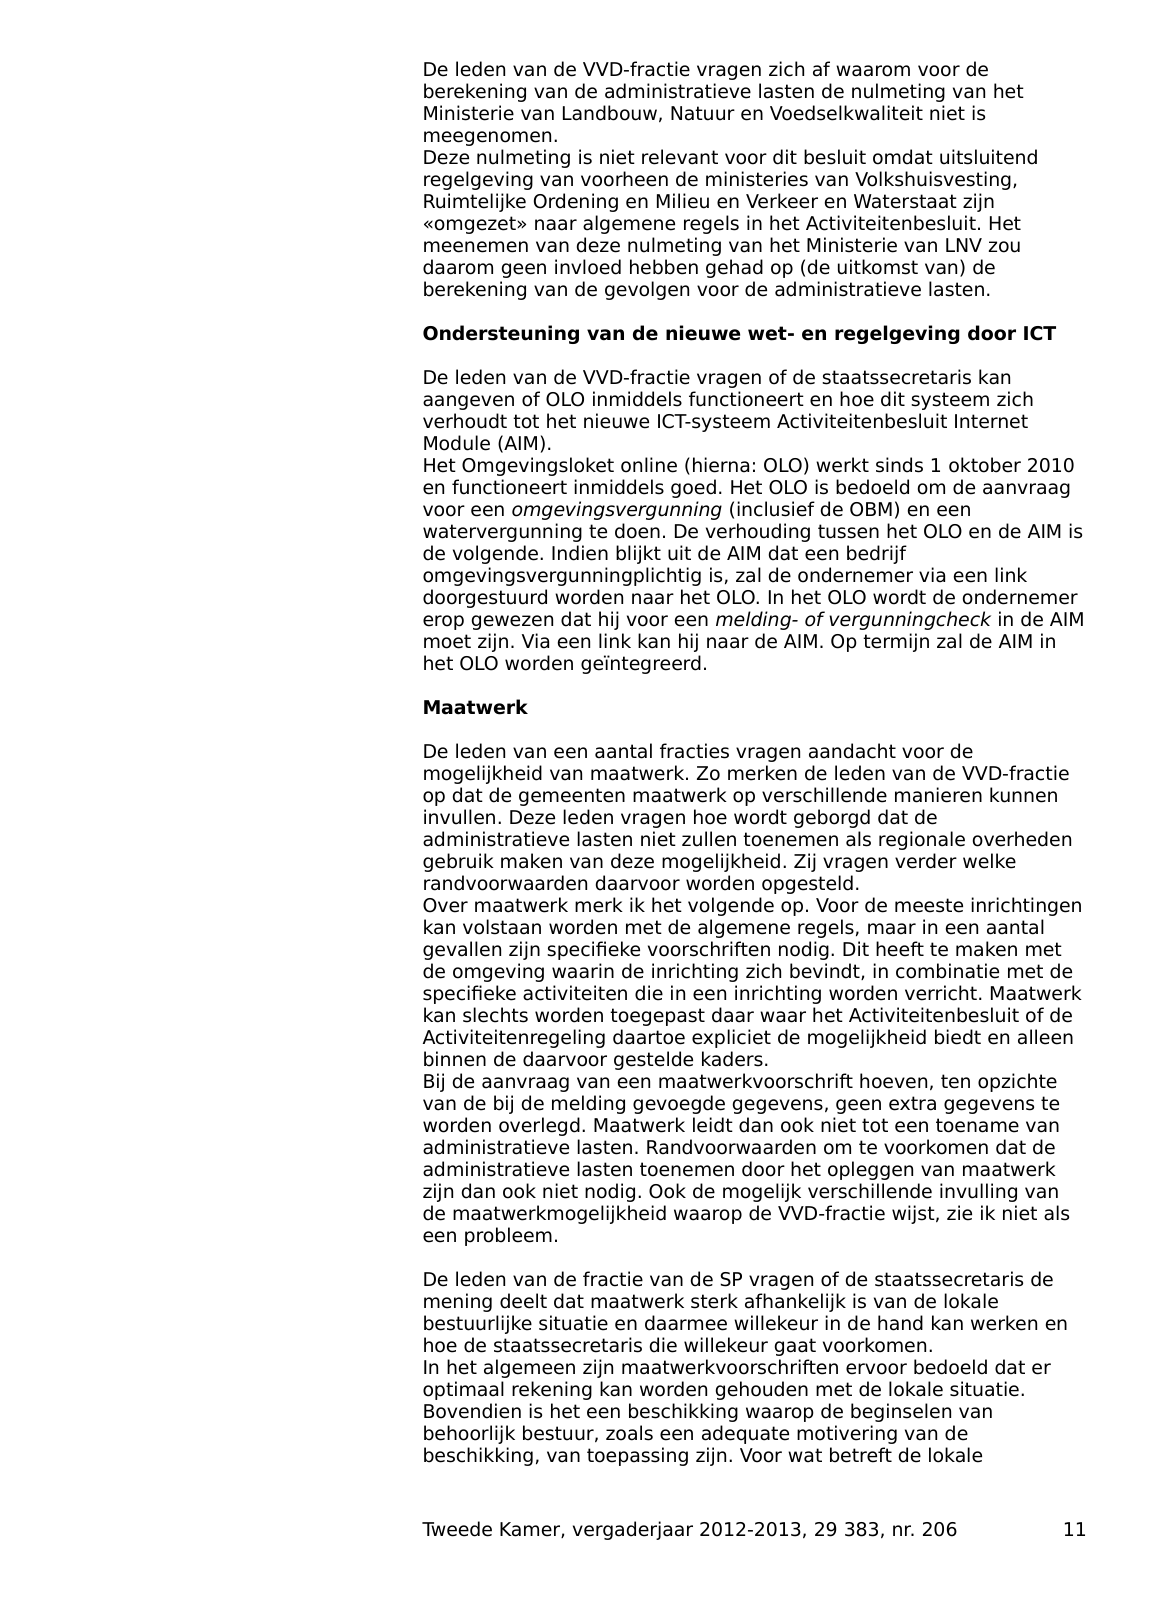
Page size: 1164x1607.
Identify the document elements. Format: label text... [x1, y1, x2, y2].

text De leden van de VVD-fractie vragen of de staatssecretaris kan aangeven of OLO inmiddels functioneert en hoe dit systeem zich verhoudt tot het nieuwe ICT-systeem Activiteitenbesluit Internet Module (AIM). [422, 367, 1087, 455]
text De leden van de fractie van de SP vragen of de staatssecretaris de mening deelt dat maatwerk sterk afhankelijk is van de lokale bestuurlijke situatie en daarmee willekeur in de hand kan werken en hoe de staatssecretaris die willekeur gaat voorkomen. [422, 1269, 1087, 1357]
subtitle Ondersteuning van de nieuwe wet- en regelgeving door ICT [422, 323, 1087, 345]
text In het algemeen zijn maatwerkvoorschriften ervoor bedoeld dat er optimaal rekening kan worden gehouden met de lokale situatie. Bovendien is het een beschikking waarop de beginselen van behoorlijk bestuur, zoals een adequate motivering van de beschikking, van toepassing zijn. Voor wat betreft de lokale [422, 1357, 1087, 1467]
text Over maatwerk merk ik het volgende op. Voor de meeste inrichtingen kan volstaan worden met de algemene regels, maar in een aantal gevallen zijn specifieke voorschriften nodig. Dit heeft te maken met de omgeving waarin de inrichting zich bevindt, in combinatie met de specifieke activiteiten die in een inrichting worden verricht. Maatwerk kan slechts worden toegepast daar waar het Activiteitenbesluit of de Activiteitenregeling daartoe expliciet de mogelijkheid biedt en alleen binnen de daarvoor gestelde kaders. [422, 895, 1087, 1071]
text De leden van de VVD-fractie vragen zich af waarom voor de berekening van de administratieve lasten de nulmeting van het Ministerie van Landbouw, Natuur en Voedselkwaliteit niet is meegenomen. [422, 59, 1087, 147]
text Bij de aanvraag van een maatwerkvoorschrift hoeven, ten opzichte van de bij de melding gevoegde gegevens, geen extra gegevens te worden overlegd. Maatwerk leidt dan ook niet tot een toename van administratieve lasten. Randvoorwaarden om te voorkomen dat de administratieve lasten toenemen door het opleggen van maatwerk zijn dan ook niet nodig. Ook de mogelijk verschillende invulling van de maatwerkmogelijkheid waarop de VVD-fractie wijst, zie ik niet als een probleem. [422, 1071, 1087, 1247]
text De leden van een aantal fracties vragen aandacht voor de mogelijkheid van maatwerk. Zo merken de leden van de VVD-fractie op dat de gemeenten maatwerk op verschillende manieren kunnen invullen. Deze leden vragen hoe wordt geborgd dat de administratieve lasten niet zullen toenemen als regionale overheden gebruik maken van deze mogelijkheid. Zij vragen verder welke randvoorwaarden daarvoor worden opgesteld. [422, 741, 1087, 895]
text Deze nulmeting is niet relevant voor dit besluit omdat uitsluitend regelgeving van voorheen de ministeries van Volkshuisvesting, Ruimtelijke Ordening en Milieu en Verkeer en Waterstaat zijn «omgezet» naar algemene regels in het Activiteitenbesluit. Het meenemen van deze nulmeting van het Ministerie van LNV zou daarom geen invloed hebben gehad op (de uitkomst van) de berekening van de gevolgen voor de administratieve lasten. [422, 147, 1087, 301]
subtitle Maatwerk [422, 697, 1087, 719]
text Het Omgevingsloket online (hierna: OLO) werkt sinds 1 oktober 2010 en functioneert inmiddels goed. Het OLO is bedoeld om de aanvraag voor een omgevingsvergunning (inclusief de OBM) en een watervergunning te doen. De verhouding tussen het OLO en de AIM is de volgende. Indien blijkt uit de AIM dat een bedrijf omgevingsvergunningplichtig is, zal de ondernemer via een link doorgestuurd worden naar het OLO. In het OLO wordt de ondernemer erop gewezen dat hij voor een melding- of vergunningcheck in de AIM moet zijn. Via een link kan hij naar de AIM. Op termijn zal de AIM in het OLO worden geïntegreerd. [422, 455, 1087, 675]
